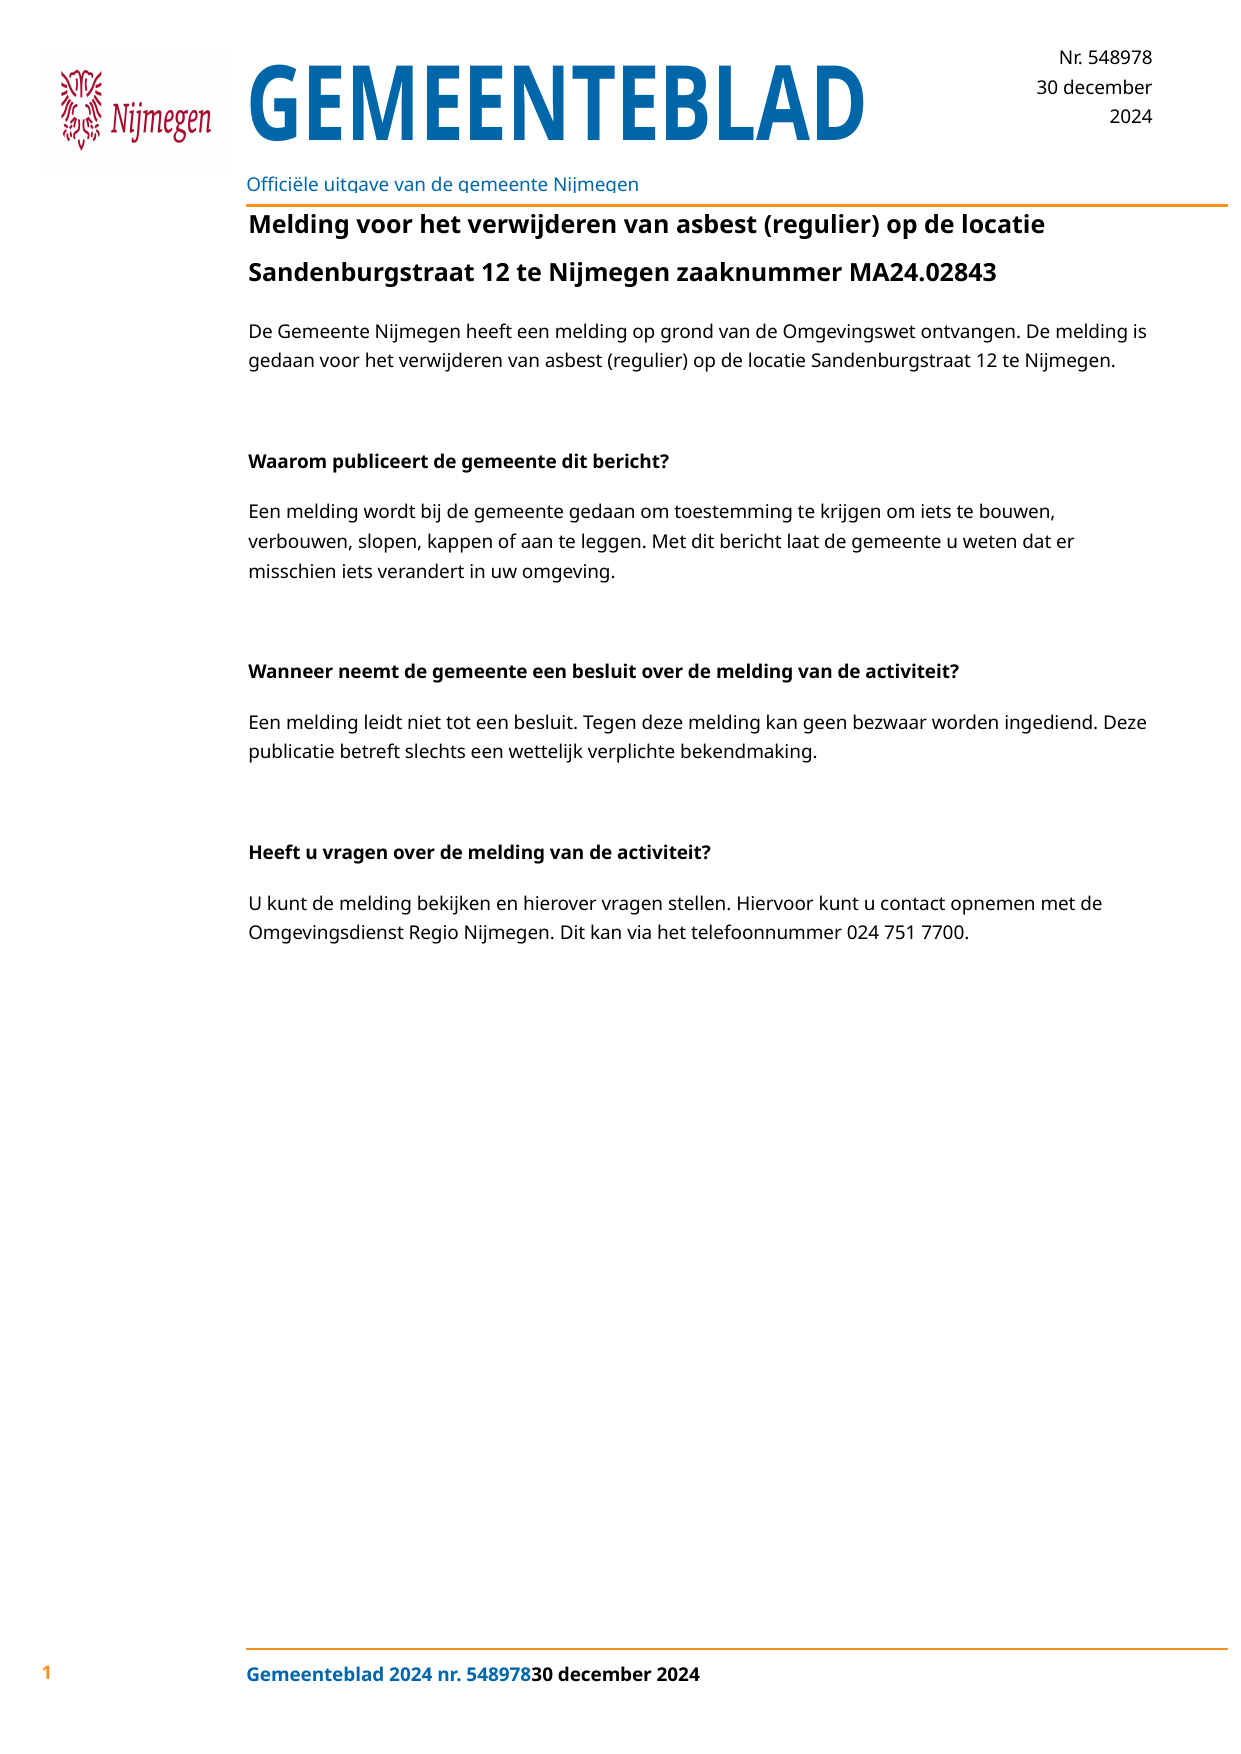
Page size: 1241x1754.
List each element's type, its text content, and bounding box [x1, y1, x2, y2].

text Een melding leidt niet tot een besluit. Tegen deze melding kan geen bezwaar worden ingediend. Deze publicatie betreft slechts een wettelijk verplichte bekendmaking. [248, 709, 1152, 764]
text U kunt de melding bekijken en hierover vragen stellen. Hiervoor kunt u contact opnemen met de Omgevingsdienst Regio Nijmegen. Dit kan via het telefoonnummer 024 751 7700. [248, 890, 1152, 945]
text Melding voor het verwijderen van asbest (regulier) op de locatie Sandenburgstraat 12 te Nijmegen zaaknummer MA24.02843 [248, 207, 1152, 288]
text Waarom publiceert de gemeente dit bericht? [248, 448, 1152, 474]
text Heeft u vragen over de melding van de activiteit? [248, 839, 1152, 865]
text De Gemeente Nijmegen heeft een melding op grond van de Omgevingswet ontvangen. De melding is gedaan voor het verwijderen van asbest (regulier) op de locatie Sandenburgstraat 12 te Nijmegen. [248, 318, 1152, 373]
text Een melding wordt bij de gemeente gedaan om toestemming te krijgen om iets te bouwen, verbouwen, slopen, kappen of aan te leggen. Met dit bericht laat de gemeente u weten dat er misschien iets verandert in uw omgeving. [248, 499, 1152, 584]
picture [41, 47, 231, 172]
text Wanneer neemt de gemeente een besluit over de melding van de activiteit? [248, 659, 1152, 684]
